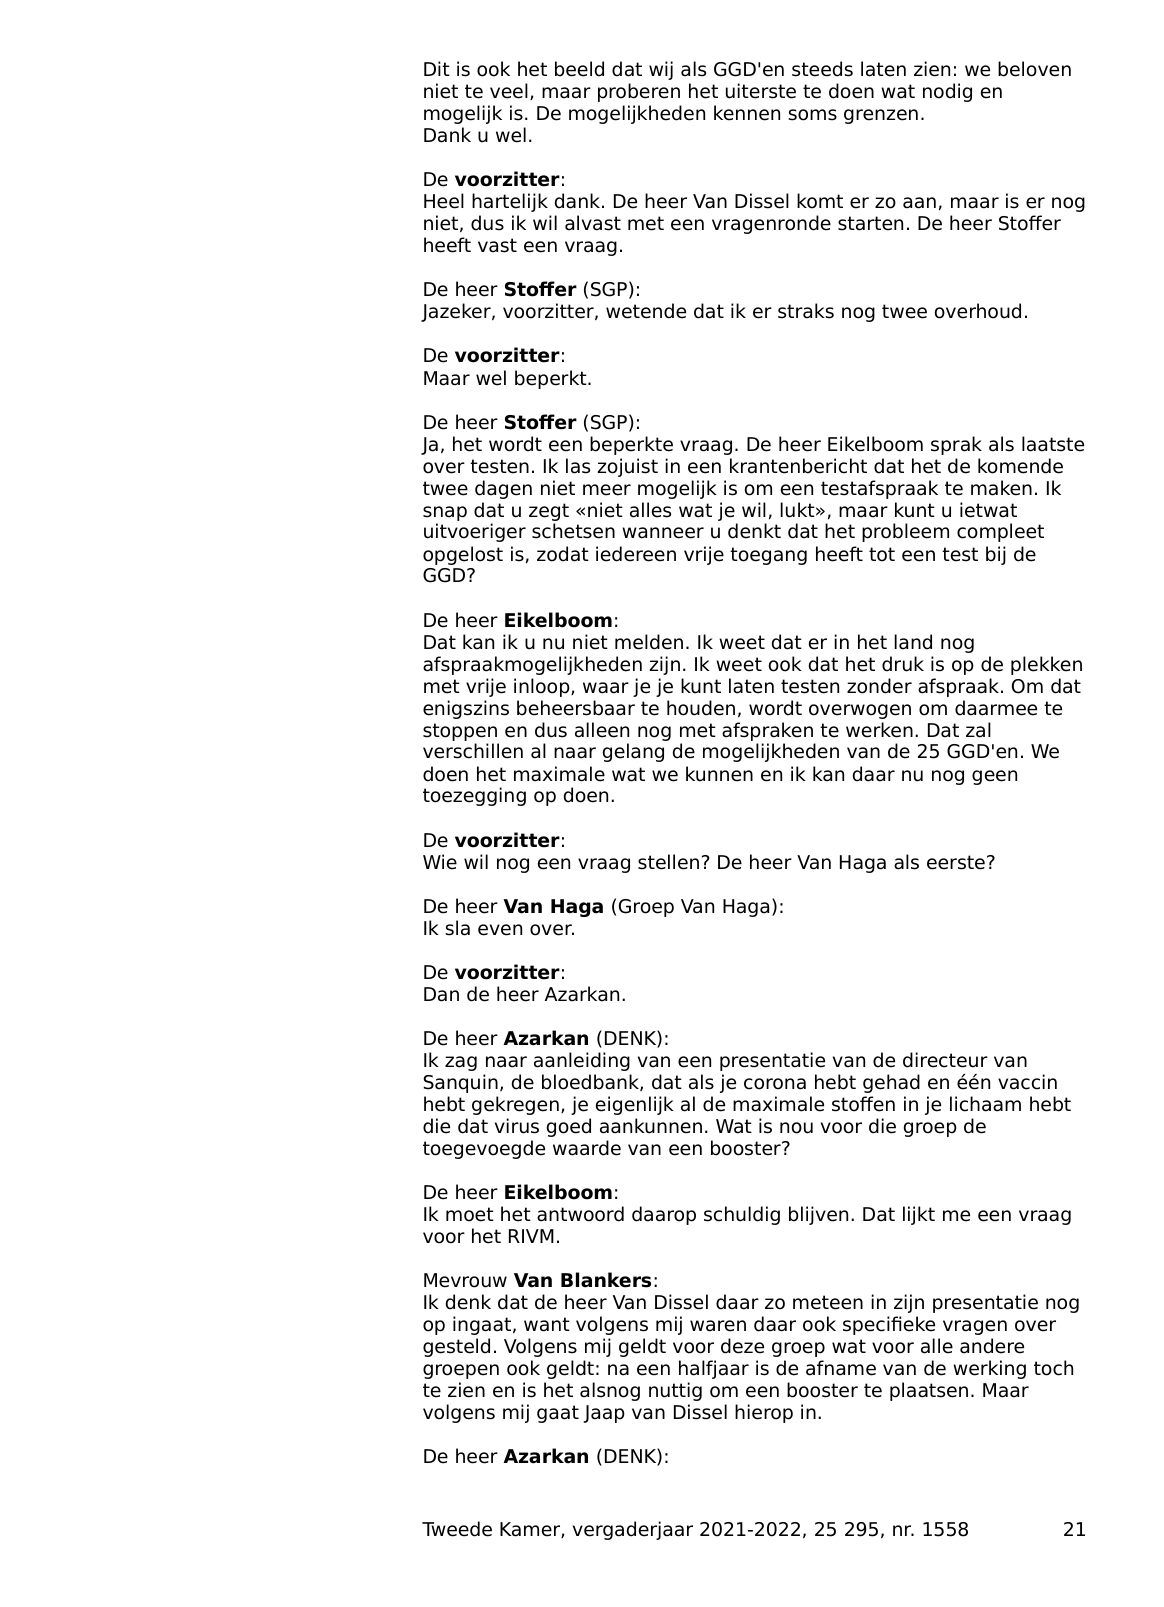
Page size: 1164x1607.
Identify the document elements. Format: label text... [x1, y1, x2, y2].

text Wie wil nog een vraag stellen? De heer Van Haga als eerste? [422, 852, 1087, 873]
text De voorzitter: [422, 345, 1087, 367]
text Ja, het wordt een beperkte vraag. De heer Eikelboom sprak als laatste over testen. Ik las zojuist in een krantenbericht dat het de komende twee dagen niet meer mogelijk is om een testafspraak te maken. Ik snap dat u zegt «niet alles wat je wil, lukt», maar kunt u ietwat uitvoeriger schetsen wanneer u denkt dat het probleem compleet opgelost is, zodat iedereen vrije toegang heeft tot een test bij de GGD? [422, 433, 1087, 587]
text Heel hartelijk dank. De heer Van Dissel komt er zo aan, maar is er nog niet, dus ik wil alvast met een vragenronde starten. De heer Stoffer heeft vast een vraag. [422, 191, 1087, 257]
text De voorzitter: [422, 169, 1087, 191]
text De heer Eikelboom: [422, 1182, 1087, 1204]
text De heer Stoffer (SGP): [422, 279, 1087, 301]
text De heer Azarkan (DENK): [422, 1028, 1087, 1050]
text Ik moet het antwoord daarop schuldig blijven. Dat lijkt me een vraag voor het RIVM. [422, 1204, 1087, 1248]
text De heer Eikelboom: [422, 609, 1087, 632]
text Mevrouw Van Blankers: [422, 1270, 1087, 1292]
text Ik denk dat de heer Van Dissel daar zo meteen in zijn presentatie nog op ingaat, want volgens mij waren daar ook specifieke vragen over gesteld. Volgens mij geldt voor deze groep wat voor alle andere groepen ook geldt: na een halfjaar is de afname van de werking toch te zien en is het alsnog nuttig om een booster te plaatsen. Maar volgens mij gaat Jaap van Dissel hierop in. [422, 1292, 1087, 1424]
text De heer Van Haga (Groep Van Haga): [422, 896, 1087, 918]
text Ik sla even over. [422, 918, 1087, 940]
text Dan de heer Azarkan. [422, 984, 1087, 1006]
text Maar wel beperkt. [422, 367, 1087, 389]
text Dit is ook het beeld dat wij als GGD'en steeds laten zien: we beloven niet te veel, maar proberen het uiterste te doen wat nodig en mogelijk is. De mogelijkheden kennen soms grenzen. [422, 59, 1087, 125]
text Jazeker, voorzitter, wetende dat ik er straks nog twee overhoud. [422, 301, 1087, 323]
text De voorzitter: [422, 962, 1087, 984]
text Ik zag naar aanleiding van een presentatie van de directeur van Sanquin, de bloedbank, dat als je corona hebt gehad en één vaccin hebt gekregen, je eigenlijk al de maximale stoffen in je lichaam hebt die dat virus goed aankunnen. Wat is nou voor die groep de toegevoegde waarde van een booster? [422, 1050, 1087, 1160]
text Dank u wel. [422, 125, 1087, 147]
text De voorzitter: [422, 829, 1087, 852]
text Dat kan ik u nu niet melden. Ik weet dat er in het land nog afspraakmogelijkheden zijn. Ik weet ook dat het druk is op de plekken met vrije inloop, waar je je kunt laten testen zonder afspraak. Om dat enigszins beheersbaar te houden, wordt overwogen om daarmee te stoppen en dus alleen nog met afspraken te werken. Dat zal verschillen al naar gelang de mogelijkheden van de 25 GGD'en. We doen het maximale wat we kunnen en ik kan daar nu nog geen toezegging op doen. [422, 632, 1087, 807]
text De heer Azarkan (DENK): [422, 1446, 1087, 1468]
text De heer Stoffer (SGP): [422, 412, 1087, 433]
